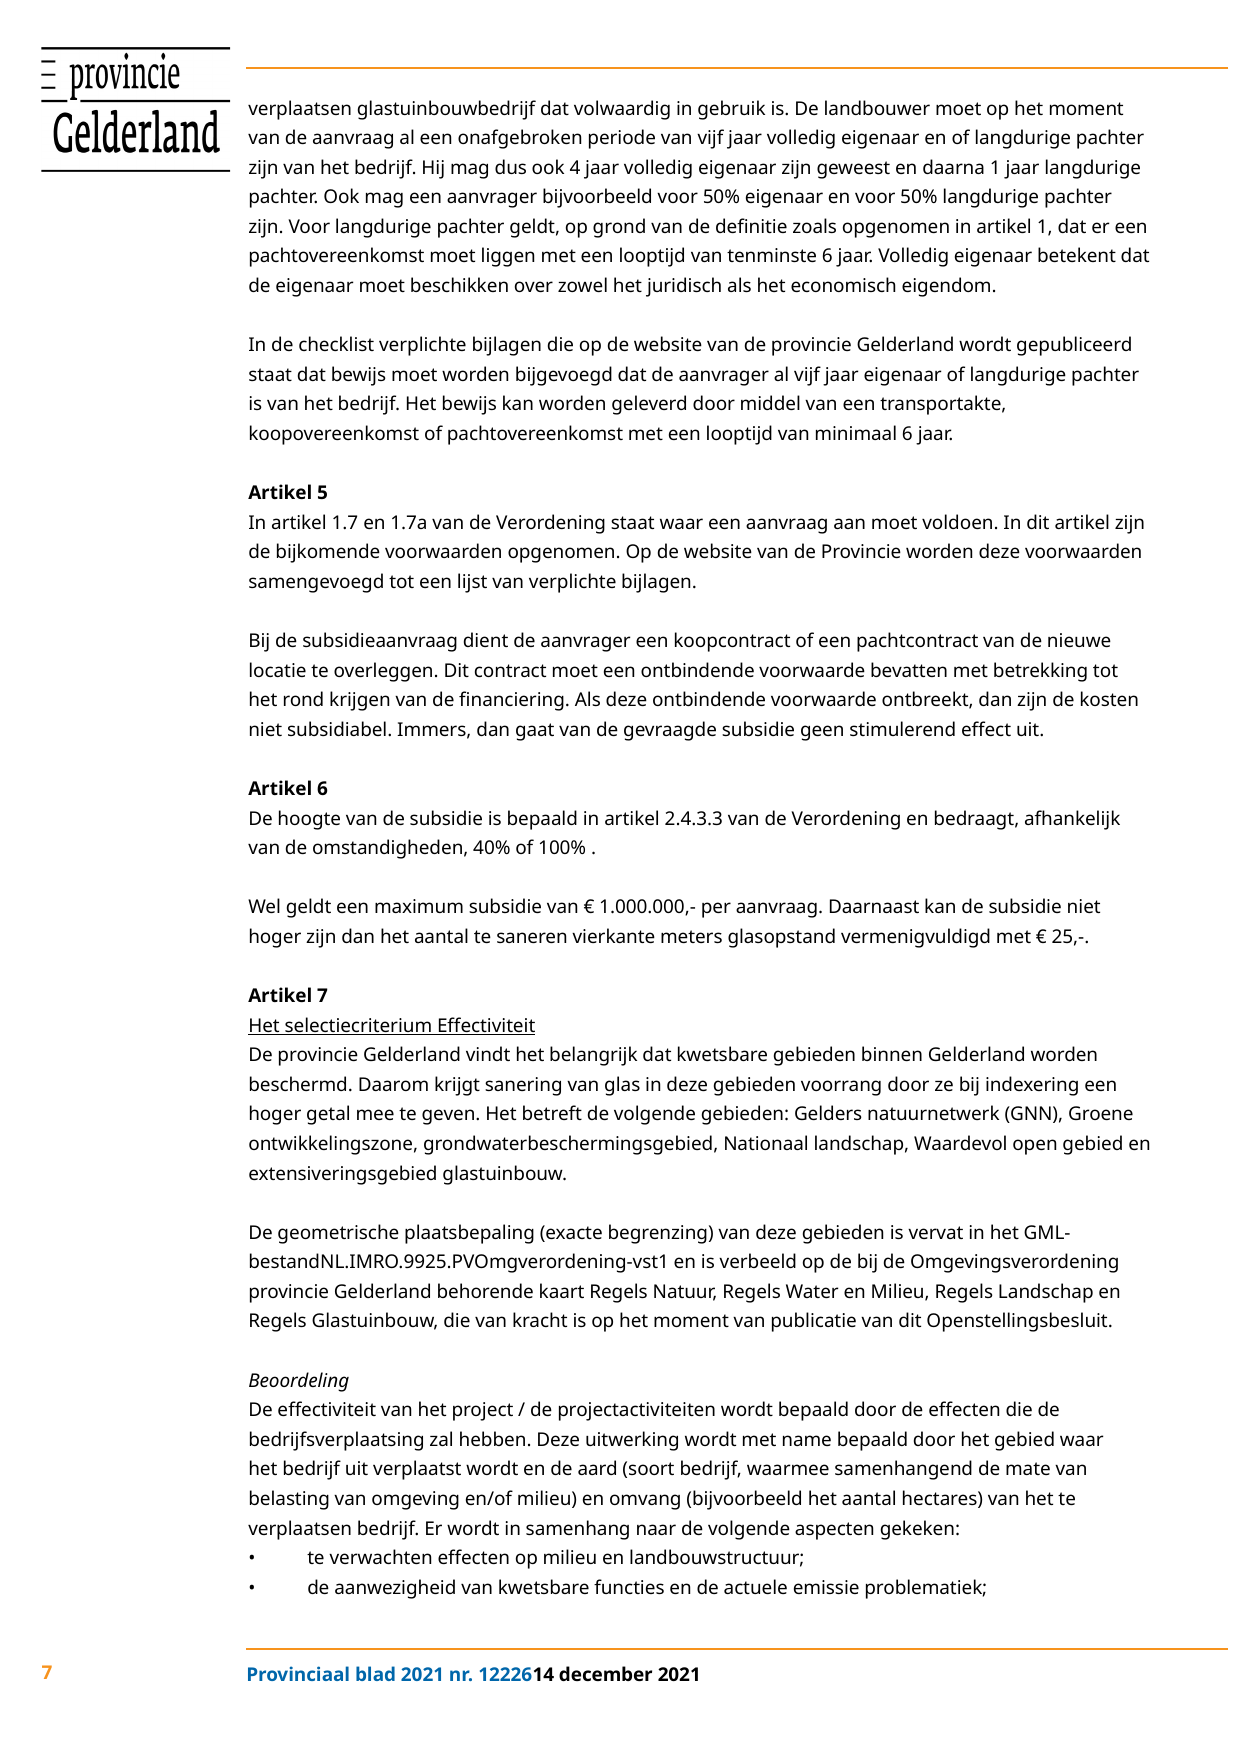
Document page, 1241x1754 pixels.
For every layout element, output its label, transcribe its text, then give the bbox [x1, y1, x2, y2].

text De effectiviteit van het project / de projectactiviteiten wordt bepaald door de effecten die de [248, 1396, 1152, 1422]
picture [41, 47, 231, 172]
list te verwachten effecten op milieu en landbouwstructuur; [248, 1544, 1152, 1570]
text het bedrijf uit verplaatst wordt en de aard (soort bedrijf, waarmee samenhangend de mate van [248, 1456, 1152, 1481]
text De provincie Gelderland vindt het belangrijk dat kwetsbare gebieden binnen Gelderland worden beschermd. Daarom krijgt sanering van glas in deze gebieden voorrang door ze bij indexering een hoger getal mee te geven. Het betreft de volgende gebieden: Gelders natuurnetwerk (GNN), Groene ontwikkelingszone, grondwaterbeschermingsgebied, Nationaal landschap, Waardevol open gebied en extensiveringsgebied glastuinbouw. [248, 1041, 1152, 1186]
text De geometrische plaatsbepaling (exacte begrenzing) van deze gebieden is vervat in het GML-bestandNL.IMRO.9925.PVOmgverordening-vst1 en is verbeeld op de bij de Omgevingsverordening provincie Gelderland behorende kaart Regels Natuur, Regels Water en Milieu, Regels Landschap en Regels Glastuinbouw, die van kracht is op het moment van publicatie van dit Openstellingsbesluit. [248, 1219, 1152, 1333]
text In artikel 1.7 en 1.7a van de Verordening staat waar een aanvraag aan moet voldoen. In dit artikel zijn de bijkomende voorwaarden opgenomen. Op de website van de Provincie worden deze voorwaarden samengevoegd tot een lijst van verplichte bijlagen. [248, 509, 1152, 594]
text Artikel 6 [248, 775, 1152, 801]
text In de checklist verplichte bijlagen die op de website van de provincie Gelderland wordt gepubliceerd staat dat bewijs moet worden bijgevoegd dat de aanvrager al vijf jaar eigenaar of langdurige pachter is van het bedrijf. Het bewijs kan worden geleverd door middel van een transportakte, koopovereenkomst of pachtovereenkomst met een looptijd van minimaal 6 jaar. [248, 331, 1152, 446]
text Artikel 5 [248, 479, 1152, 505]
list de aanwezigheid van kwetsbare functies en de actuele emissie problematiek; [248, 1574, 1152, 1600]
text belasting van omgeving en/of milieu) en omvang (bijvoorbeeld het aantal hectares) van het te verplaatsen bedrijf. Er wordt in samenhang naar de volgende aspecten gekeken: [248, 1485, 1152, 1541]
text Beoordeling [248, 1367, 1152, 1393]
text De hoogte van de subsidie is bepaald in artikel 2.4.3.3 van de Verordening en bedraagt, afhankelijk van de omstandigheden, 40% of 100% . [248, 805, 1152, 860]
text Bij de subsidieaanvraag dient de aanvrager een koopcontract of een pachtcontract van de nieuwe locatie te overleggen. Dit contract moet een ontbindende voorwaarde bevatten met betrekking tot het rond krijgen van de financiering. Als deze ontbindende voorwaarde ontbreekt, dan zijn de kosten niet subsidiabel. Immers, dan gaat van de gevraagde subsidie geen stimulerend effect uit. [248, 627, 1152, 742]
text bedrijfsverplaatsing zal hebben. Deze uitwerking wordt met name bepaald door het gebied waar [248, 1426, 1152, 1452]
text verplaatsen glastuinbouwbedrijf dat volwaardig in gebruik is. De landbouwer moet op het moment van de aanvraag al een onafgebroken periode van vijf jaar volledig eigenaar en of langdurige pachter zijn van het bedrijf. Hij mag dus ook 4 jaar volledig eigenaar zijn geweest en daarna 1 jaar langdurige pachter. Ook mag een aanvrager bijvoorbeeld voor 50% eigenaar en voor 50% langdurige pachter zijn. Voor langdurige pachter geldt, op grond van de definitie zoals opgenomen in artikel 1, dat er een pachtovereenkomst moet liggen met een looptijd van tenminste 6 jaar. Volledig eigenaar betekent dat de eigenaar moet beschikken over zowel het juridisch als het economisch eigendom. [248, 95, 1152, 298]
text Wel geldt een maximum subsidie van € 1.000.000,- per aanvraag. Daarnaast kan de subsidie niet hoger zijn dan het aantal te saneren vierkante meters glasopstand vermenigvuldigd met € 25,-. [248, 893, 1152, 949]
text Artikel 7 [248, 982, 1152, 1008]
text Het selectiecriterium Effectiviteit [248, 1012, 1152, 1038]
